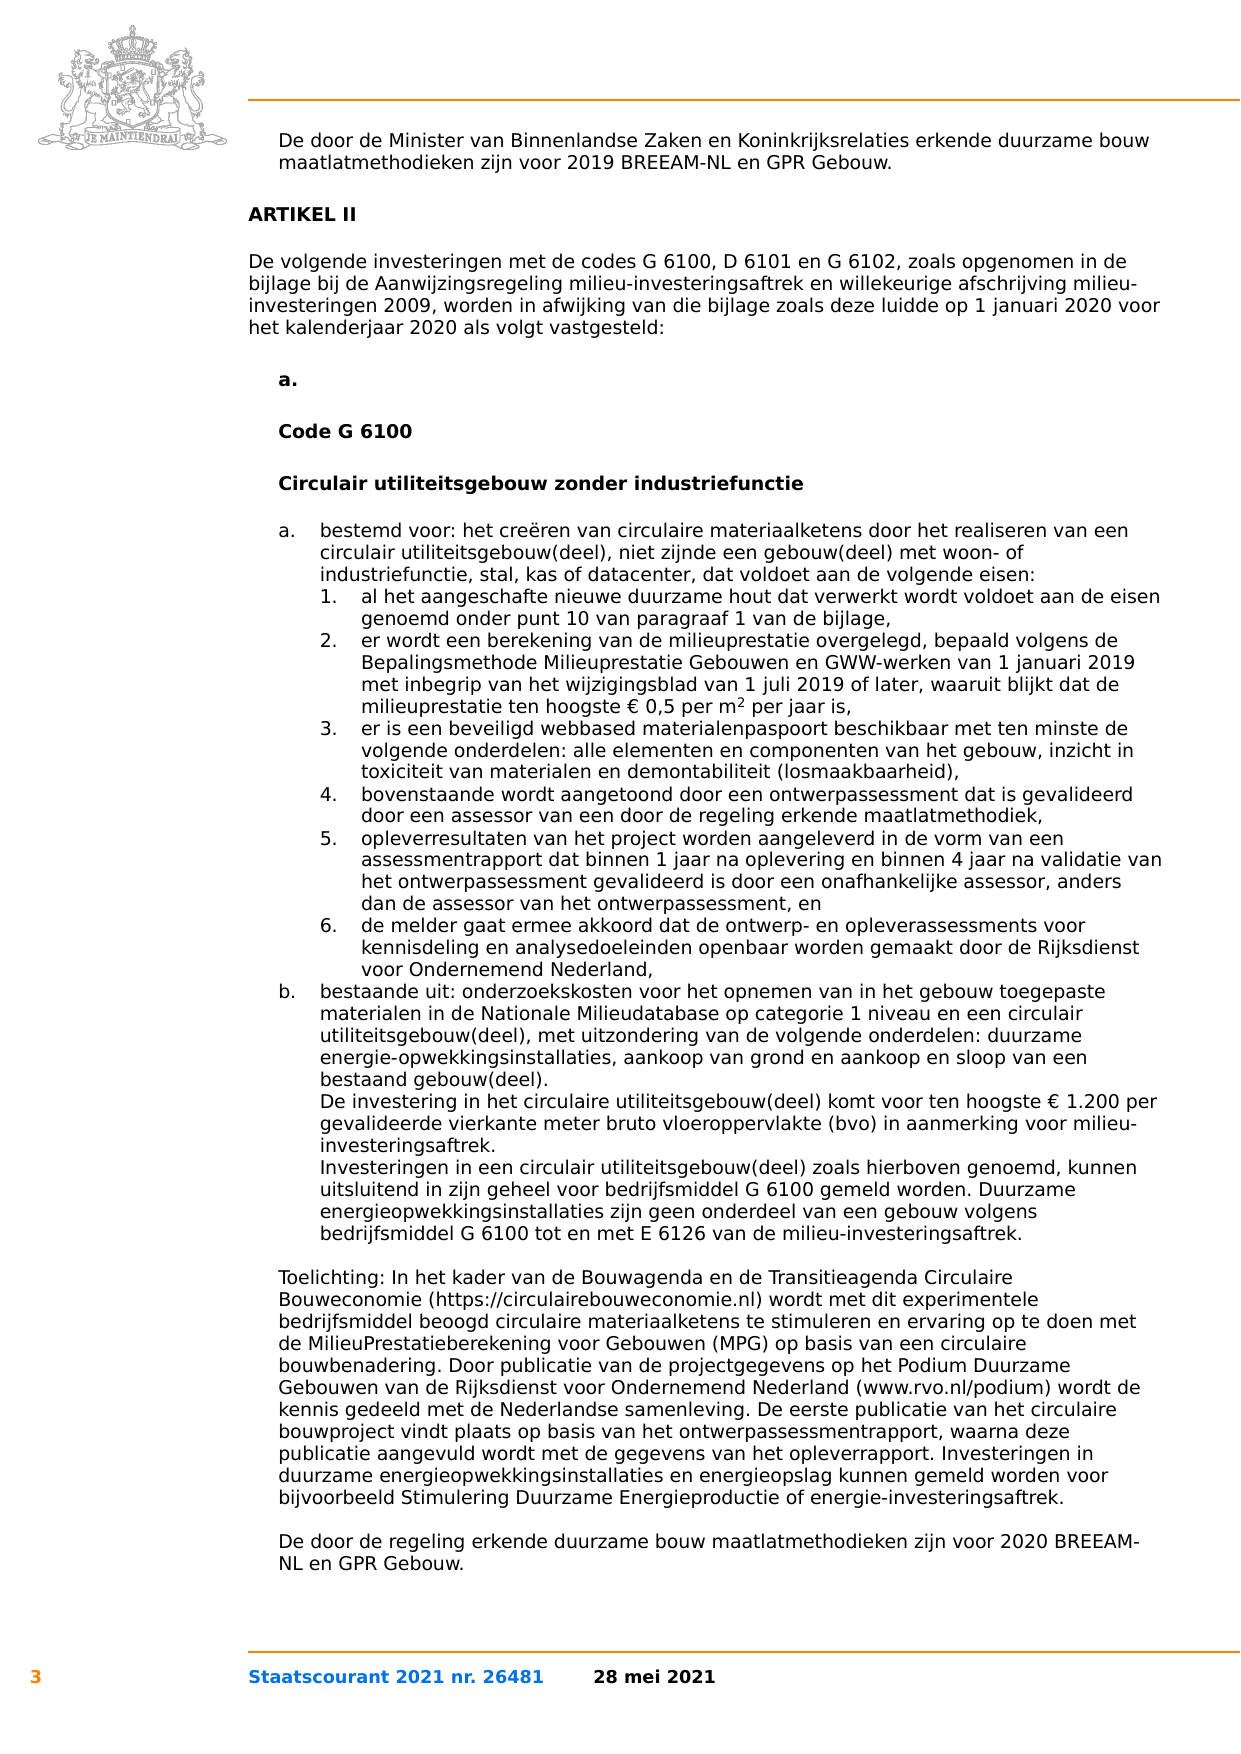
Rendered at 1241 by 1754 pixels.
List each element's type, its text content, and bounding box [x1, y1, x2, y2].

text De door de Minister van Binnenlandse Zaken en Koninkrijksrelaties erkende duurzame bouw maatlatmethodieken zijn voor 2019 BREEAM-NL en GPR Gebouw. [278, 130, 1163, 174]
text De investering in het circulaire utiliteitsgebouw(deel) komt voor ten hoogste € 1.200 per gevalideerde vierkante meter bruto vloeroppervlakte (bvo) in aanmerking voor milieu-investeringsaftrek. [319, 1091, 1163, 1157]
text Investeringen in een circulair utiliteitsgebouw(deel) zoals hierboven genoemd, kunnen uitsluitend in zijn geheel voor bedrijfsmiddel G 6100 gemeld worden. Duurzame energieopwekkingsinstallaties zijn geen onderdeel van een gebouw volgens bedrijfsmiddel G 6100 tot en met E 6126 van de milieu-investeringsaftrek. [319, 1157, 1163, 1245]
text 3. er is een beveiligd webbased materialenpaspoort beschikbaar met ten minste de volgende onderdelen: alle elementen en componenten van het gebouw, inzicht in toxiciteit van materialen en demontabiliteit (losmaakbaarheid), [319, 717, 1163, 783]
text Toelichting: In het kader van de Bouwagenda en de Transitieagenda Circulaire Bouweconomie (https://circulairebouweconomie.nl) wordt met dit experimentele bedrijfsmiddel beoogd circulaire materiaalketens te stimuleren en ervaring op te doen met de MilieuPrestatieberekening voor Gebouwen (MPG) op basis van een circulaire bouwbenadering. Door publicatie van de projectgegevens op het Podium Duurzame Gebouwen van de Rijksdienst voor Ondernemend Nederland (www.rvo.nl/podium) wordt de kennis gedeeld met de Nederlandse samenleving. De eerste publicatie van het circulaire bouwproject vindt plaats op basis van het ontwerpassessmentrapport, waarna deze publicatie aangevuld wordt met de gegevens van het opleverrapport. Investeringen in duurzame energieopwekkingsinstallaties en energieopslag kunnen gemeld worden voor bijvoorbeeld Stimulering Duurzame Energieproductie of energie-investeringsaftrek. [278, 1267, 1163, 1509]
text De door de regeling erkende duurzame bouw maatlatmethodieken zijn voor 2020 BREEAM-NL en GPR Gebouw. [278, 1531, 1163, 1574]
text a. bestemd voor: het creëren van circulaire materiaalketens door het realiseren van een circulair utiliteitsgebouw(deel), niet zijnde een gebouw(deel) met woon- of industriefunctie, stal, kas of datacenter, dat voldoet aan de volgende eisen: [278, 520, 1163, 586]
text 2. er wordt een berekening van de milieuprestatie overgelegd, bepaald volgens de Bepalingsmethode Milieuprestatie Gebouwen en GWW-werken van 1 januari 2019 met inbegrip van het wijzigingsblad van 1 juli 2019 of later, waaruit blijkt dat de milieuprestatie ten hoogste € 0,5 per m2 per jaar is, [319, 629, 1163, 717]
text 6. de melder gaat ermee akkoord dat de ontwerp- en opleverassessments voor kennisdeling en analysedoeleinden openbaar worden gemaakt door de Rijksdienst voor Ondernemend Nederland, [319, 915, 1163, 981]
text 4. bovenstaande wordt aangetoond door een ontwerpassessment dat is gevalideerd door een assessor van een door de regeling erkende maatlatmethodiek, [319, 783, 1163, 827]
subtitle Code G 6100 [278, 421, 1163, 443]
picture [38, 25, 227, 150]
text 1. al het aangeschafte nieuwe duurzame hout dat verwerkt wordt voldoet aan de eisen genoemd onder punt 10 van paragraaf 1 van de bijlage, [319, 586, 1163, 629]
subtitle ARTIKEL II [248, 204, 1163, 226]
text De volgende investeringen met de codes G 6100, D 6101 en G 6102, zoals opgenomen in de bijlage bij de Aanwijzingsregeling milieu-investeringsaftrek en willekeurige afschrijving milieu-investeringen 2009, worden in afwijking van die bijlage zoals deze luidde op 1 januari 2020 voor het kalenderjaar 2020 als volgt vastgesteld: [248, 251, 1163, 339]
text 5. opleverresultaten van het project worden aangeleverd in de vorm van een assessmentrapport dat binnen 1 jaar na oplevering en binnen 4 jaar na validatie van het ontwerpassessment gevalideerd is door een onafhankelijke assessor, anders dan de assessor van het ontwerpassessment, en [319, 827, 1163, 915]
subtitle a. [278, 369, 1163, 391]
text b. bestaande uit: onderzoekskosten voor het opnemen van in het gebouw toegepaste materialen in de Nationale Milieudatabase op categorie 1 niveau en een circulair utiliteitsgebouw(deel), met uitzondering van de volgende onderdelen: duurzame energie-opwekkingsinstallaties, aankoop van grond en aankoop en sloop van een bestaand gebouw(deel). [278, 981, 1163, 1091]
subtitle Circulair utiliteitsgebouw zonder industriefunctie [278, 473, 1163, 495]
